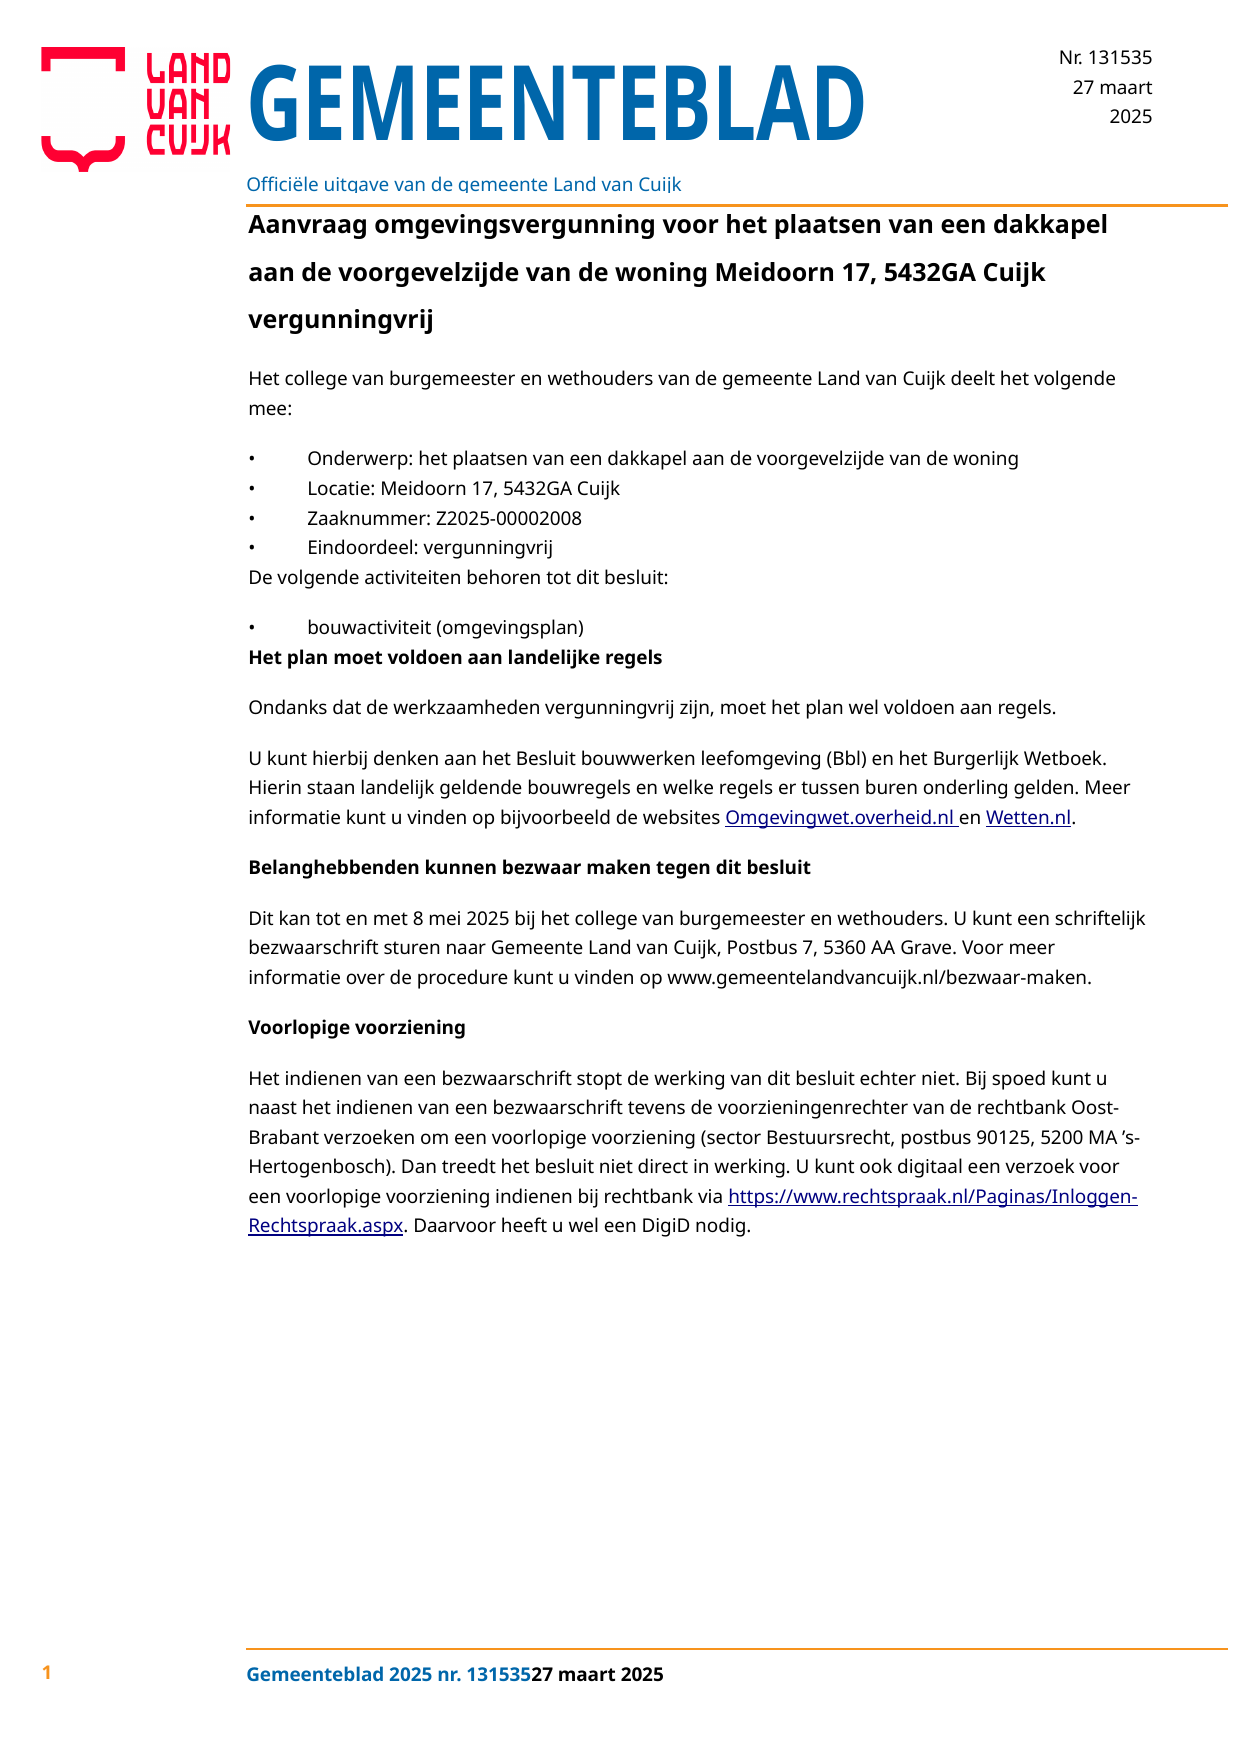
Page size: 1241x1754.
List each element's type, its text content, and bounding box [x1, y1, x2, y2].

text Dit kan tot en met 8 mei 2025 bij het college van burgemeester en wethouders. U kunt een schriftelijk bezwaarschrift sturen naar Gemeente Land van Cuijk, Postbus 7, 5360 AA Grave. Voor meer informatie over de procedure kunt u vinden op www.gemeentelandvancuijk.nl/bezwaar-maken. [248, 905, 1152, 989]
picture [41, 47, 231, 172]
text U kunt hierbij denken aan het Besluit bouwwerken leefomgeving (Bbl) en het Burgerlijk Wetboek. Hierin staan landelijk geldende bouwregels en welke regels er tussen buren onderling gelden. Meer informatie kunt u vinden op bijvoorbeeld de websites Omgevingwet.overheid.nl en Wetten.nl. [248, 745, 1152, 829]
list Zaaknummer: Z2025-00002008 [248, 505, 1152, 530]
text Het plan moet voldoen aan landelijke regels [248, 644, 1152, 669]
text Aanvraag omgevingsvergunning voor het plaatsen van een dakkapel aan de voorgevelzijde van de woning Meidoorn 17, 5432GA Cuijk vergunningvrij [248, 207, 1152, 336]
list Eindoordeel: vergunningvrij [248, 534, 1152, 560]
text Ondanks dat de werkzaamheden vergunningvrij zijn, moet het plan wel voldoen aan regels. [248, 694, 1152, 720]
text Voorlopige voorziening [248, 1014, 1152, 1040]
list Locatie: Meidoorn 17, 5432GA Cuijk [248, 475, 1152, 501]
text De volgende activiteiten behoren tot dit besluit: [248, 564, 1152, 589]
list bouwactiviteit (omgevingsplan) [248, 614, 1152, 640]
text Het college van burgemeester en wethouders van de gemeente Land van Cuijk deelt het volgende mee: [248, 366, 1152, 421]
text Het indienen van een bezwaarschrift stopt de werking van dit besluit echter niet. Bij spoed kunt u naast het indienen van een bezwaarschrift tevens de voorzieningenrechter van de rechtbank Oost-Brabant verzoeken om een voorlopige voorziening (sector Bestuursrecht, postbus 90125, 5200 MA ’s-Hertogenbosch). Dan treedt het besluit niet direct in werking. U kunt ook digitaal een verzoek voor een voorlopige voorziening indienen bij rechtbank via https://www.rechtspraak.nl/Paginas/Inloggen-Rechtspraak.aspx. Daarvoor heeft u wel een DigiD nodig. [248, 1065, 1152, 1238]
text Belanghebbenden kunnen bezwaar maken tegen dit besluit [248, 854, 1152, 880]
list Onderwerp: het plaatsen van een dakkapel aan de voorgevelzijde van de woning [248, 446, 1152, 471]
